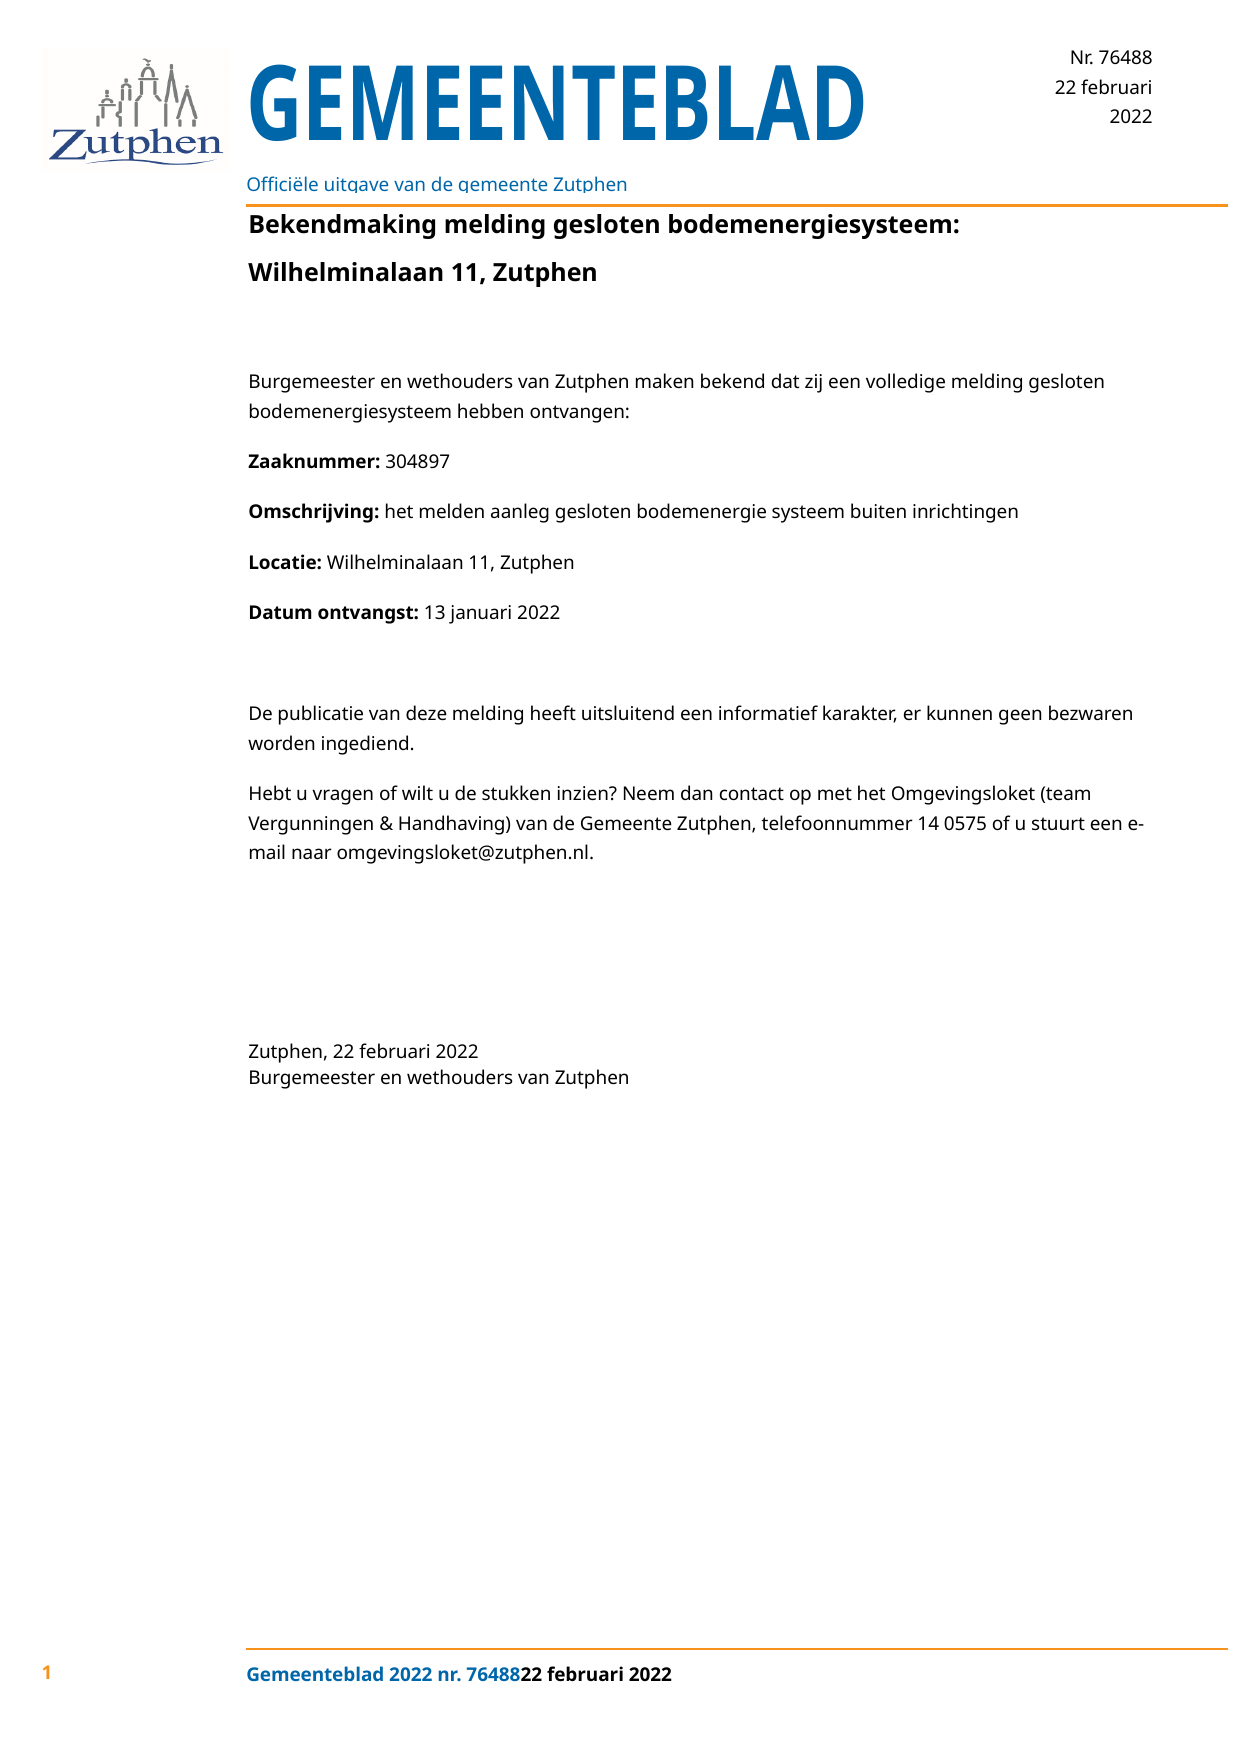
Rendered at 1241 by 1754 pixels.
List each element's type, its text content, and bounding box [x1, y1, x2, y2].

text Omschrijving: het melden aanleg gesloten bodemenergie systeem buiten inrichtingen [248, 499, 1152, 524]
text Burgemeester en wethouders van Zutphen [248, 1064, 1152, 1090]
text Zaaknummer: 304897 [248, 448, 1152, 474]
text Hebt u vragen of wilt u de stukken inzien? Neem dan contact op met het Omgevingsloket (team Vergunningen & Handhaving) van de Gemeente Zutphen, telefoonnummer 14 0575 of u stuurt een e-mail naar omgevingsloket@zutphen.nl. [248, 780, 1152, 865]
text De publicatie van deze melding heeft uitsluitend een informatief karakter, er kunnen geen bezwaren worden ingediend. [248, 700, 1152, 756]
text Datum ontvangst: 13 januari 2022 [248, 599, 1152, 625]
picture [41, 47, 231, 172]
text Bekendmaking melding gesloten bodemenergiesysteem: Wilhelminalaan 11, Zutphen [248, 207, 1152, 288]
text Locatie: Wilhelminalaan 11, Zutphen [248, 549, 1152, 575]
text Zutphen, 22 februari 2022 [248, 1039, 1152, 1064]
text Burgemeester en wethouders van Zutphen maken bekend dat zij een volledige melding gesloten bodemenergiesysteem hebben ontvangen: [248, 368, 1152, 424]
